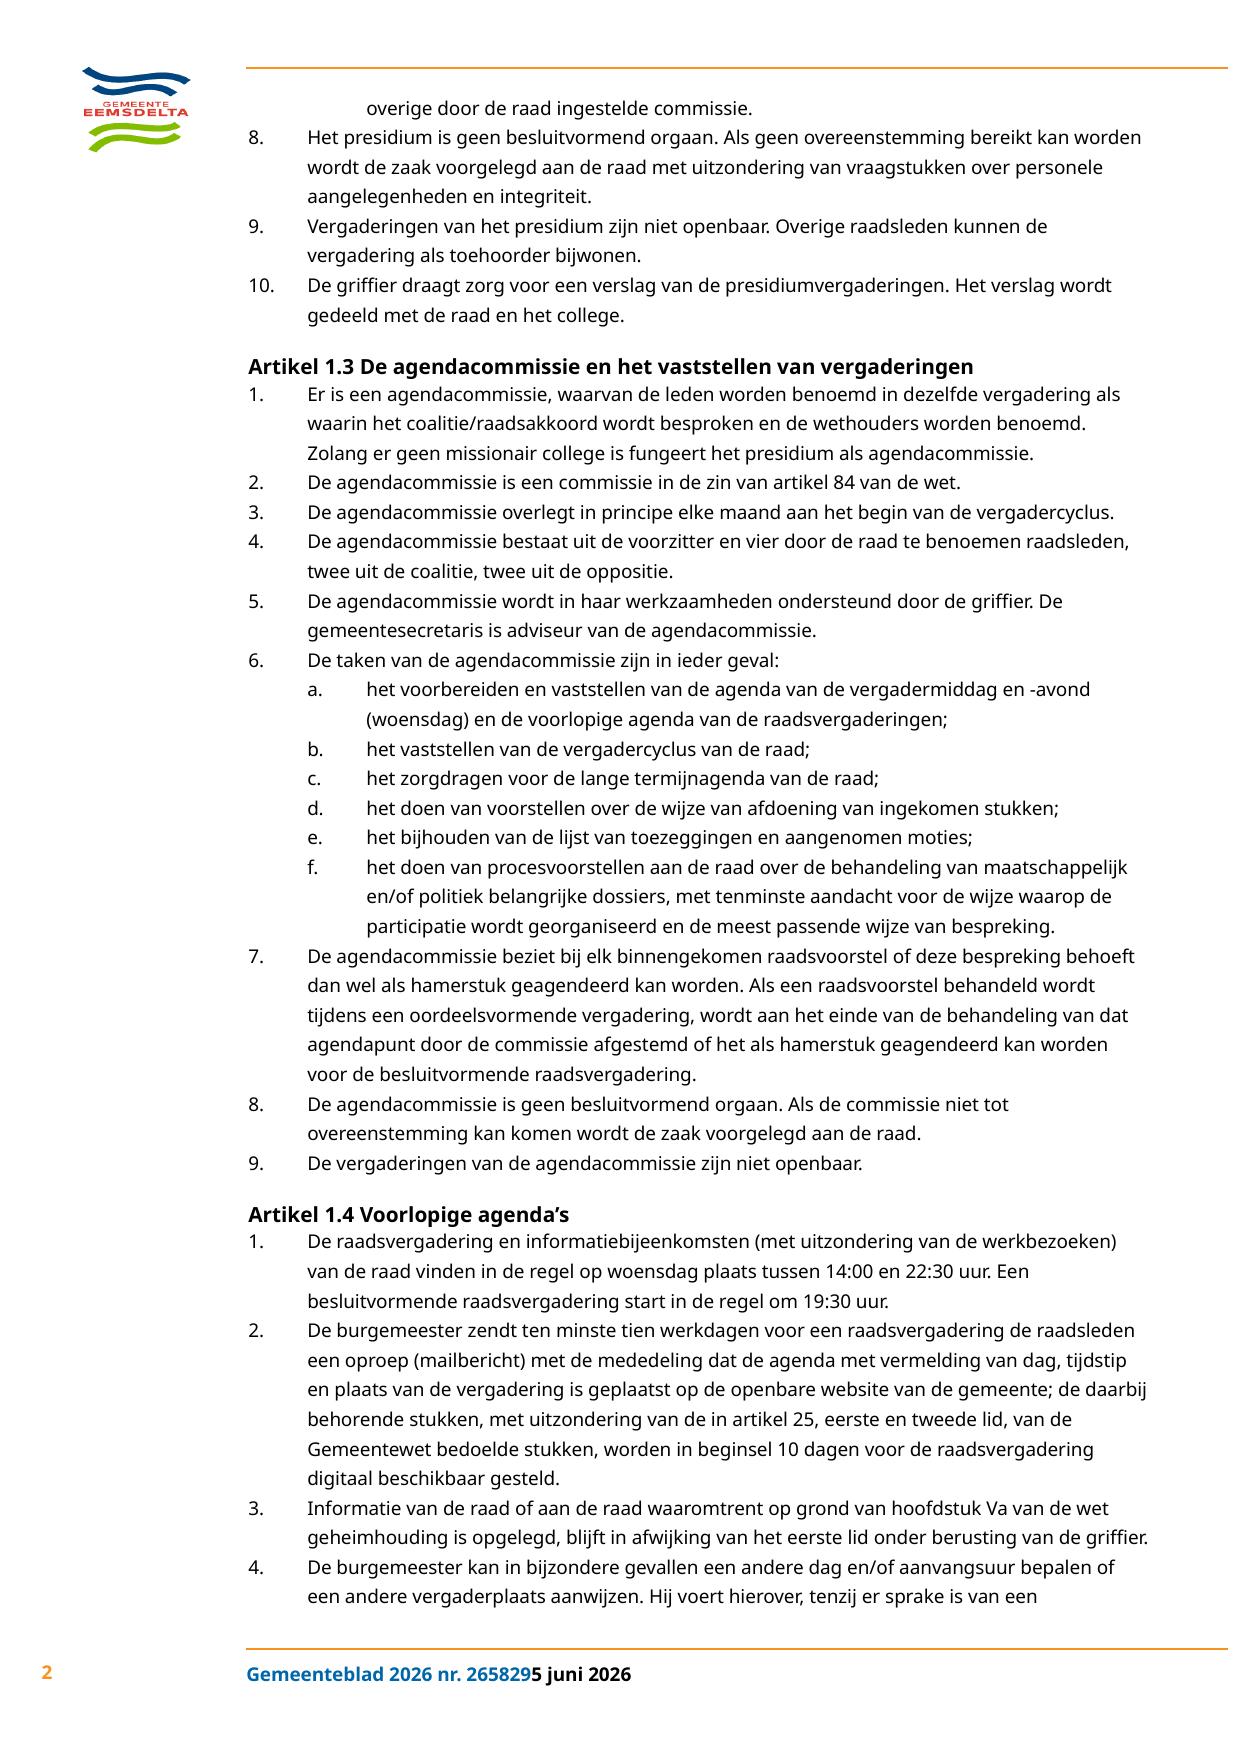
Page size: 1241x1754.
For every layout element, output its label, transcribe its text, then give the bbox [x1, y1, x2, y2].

picture [41, 47, 231, 172]
list De burgemeester kan in bijzondere gevallen een andere dag en/of aanvangsuur bepalen of een andere vergaderplaats aanwijzen. Hij voert hierover, tenzij er sprake is van een [248, 1554, 1152, 1609]
text Artikel 1.3 De agendacommissie en het vaststellen van vergaderingen [248, 352, 1152, 381]
list het bijhouden van de lijst van toezeggingen en aangenomen moties; [307, 824, 1152, 850]
list Er is een agendacommissie, waarvan de leden worden benoemd in dezelfde vergadering als waarin het coalitie/raadsakkoord wordt besproken en de wethouders worden benoemd. Zolang er geen missionair college is fungeert het presidium als agendacommissie. [248, 381, 1152, 466]
list De agendacommissie bestaat uit de voorzitter en vier door de raad te benoemen raadsleden, twee uit de coalitie, twee uit de oppositie. [248, 529, 1152, 584]
list De agendacommissie is geen besluitvormend orgaan. Als de commissie niet tot overeenstemming kan komen wordt de zaak voorgelegd aan de raad. [248, 1091, 1152, 1146]
text Artikel 1.4 Voorlopige agenda’s [248, 1200, 1152, 1229]
list De agendacommissie is een commissie in de zin van artikel 84 van de wet. [248, 469, 1152, 495]
list De burgemeester zendt ten minste tien werkdagen voor een raadsvergadering de raadsleden een oproep (mailbericht) met de mededeling dat de agenda met vermelding van dag, tijdstip en plaats van de vergadering is geplaatst op de openbare website van de gemeente; de daarbij behorende stukken, met uitzondering van de in artikel 25, eerste en tweede lid, van de Gemeentewet bedoelde stukken, worden in beginsel 10 dagen voor de raadsvergadering digitaal beschikbaar gesteld. [248, 1317, 1152, 1491]
list het voorbereiden en vaststellen van de agenda van de vergadermiddag en -avond (woensdag) en de voorlopige agenda van de raadsvergaderingen; [307, 677, 1152, 732]
list Informatie van de raad of aan de raad waaromtrent op grond van hoofdstuk Va van de wet geheimhouding is opgelegd, blijft in afwijking van het eerste lid onder berusting van de griffier. [248, 1495, 1152, 1550]
list De raadsvergadering en informatiebijeenkomsten (met uitzondering van de werkbezoeken) van de raad vinden in de regel op woensdag plaats tussen 14:00 en 22:30 uur. Een besluitvormende raadsvergadering start in de regel om 19:30 uur. [248, 1229, 1152, 1314]
list De taken van de agendacommissie zijn in ieder geval: [248, 647, 1152, 673]
list De agendacommissie wordt in haar werkzaamheden ondersteund door de griffier. De gemeentesecretaris is adviseur van de agendacommissie. [248, 588, 1152, 643]
list overige door de raad ingestelde commissie. [307, 95, 1152, 121]
list Vergaderingen van het presidium zijn niet openbaar. Overige raadsleden kunnen de vergadering als toehoorder bijwonen. [248, 213, 1152, 268]
list De agendacommissie overlegt in principe elke maand aan het begin van de vergadercyclus. [248, 499, 1152, 525]
list het doen van voorstellen over de wijze van afdoening van ingekomen stukken; [307, 795, 1152, 821]
list het zorgdragen voor de lange termijnagenda van de raad; [307, 765, 1152, 791]
list Het presidium is geen besluitvormend orgaan. Als geen overeenstemming bereikt kan worden wordt de zaak voorgelegd aan de raad met uitzondering van vraagstukken over personele aangelegenheden en integriteit. [248, 124, 1152, 209]
list De agendacommissie beziet bij elk binnengekomen raadsvoorstel of deze bespreking behoeft dan wel als hamerstuk geagendeerd kan worden. Als een raadsvoorstel behandeld wordt tijdens een oordeelsvormende vergadering, wordt aan het einde van de behandeling van dat agendapunt door de commissie afgestemd of het als hamerstuk geagendeerd kan worden voor de besluitvormende raadsvergadering. [248, 943, 1152, 1087]
list het vaststellen van de vergadercyclus van de raad; [307, 736, 1152, 761]
list De griffier draagt zorg voor een verslag van de presidiumvergaderingen. Het verslag wordt gedeeld met de raad en het college. [248, 272, 1152, 328]
list het doen van procesvoorstellen aan de raad over de behandeling van maatschappelijk en/of politiek belangrijke dossiers, met tenminste aandacht voor de wijze waarop de participatie wordt georganiseerd en de meest passende wijze van bespreking. [307, 854, 1152, 939]
list De vergaderingen van de agendacommissie zijn niet openbaar. [248, 1150, 1152, 1176]
